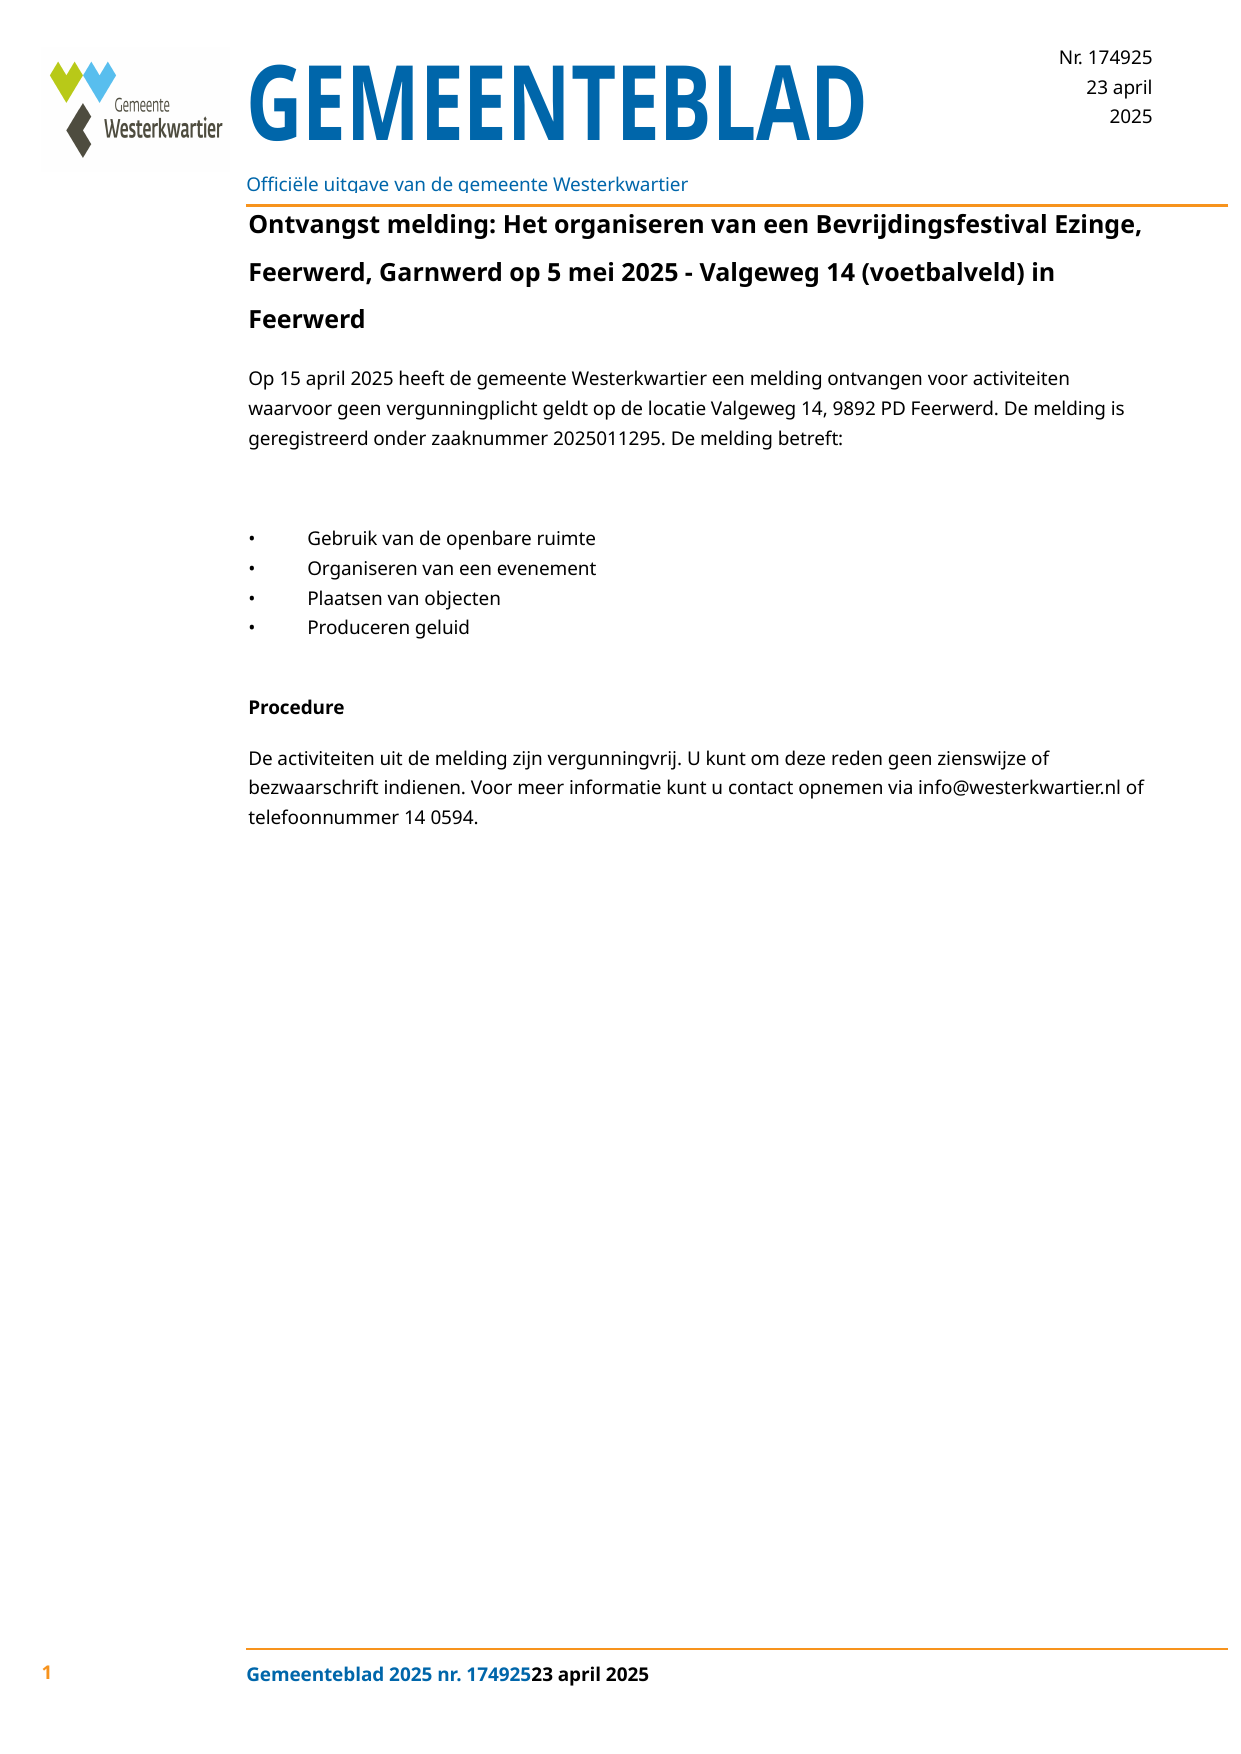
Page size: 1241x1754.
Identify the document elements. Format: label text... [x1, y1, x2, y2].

picture [41, 47, 231, 172]
text Procedure [248, 694, 1152, 720]
text Op 15 april 2025 heeft de gemeente Westerkwartier een melding ontvangen voor activiteiten waarvoor geen vergunningplicht geldt op de locatie Valgeweg 14, 9892 PD Feerwerd. De melding is geregistreerd onder zaaknummer 2025011295. De melding betreft: [248, 366, 1152, 450]
list Produceren geluid [248, 614, 1152, 640]
text Ontvangst melding: Het organiseren van een Bevrijdingsfestival Ezinge, Feerwerd, Garnwerd op 5 mei 2025 - Valgeweg 14 (voetbalveld) in Feerwerd [248, 207, 1152, 336]
text De activiteiten uit de melding zijn vergunningvrij. U kunt om deze reden geen zienswijze of bezwaarschrift indienen. Voor meer informatie kunt u contact opnemen via info@westerkwartier.nl of telefoonnummer 14 0594. [248, 745, 1152, 829]
list Plaatsen van objecten [248, 585, 1152, 610]
list Organiseren van een evenement [248, 555, 1152, 581]
list Gebruik van de openbare ruimte [248, 526, 1152, 551]
